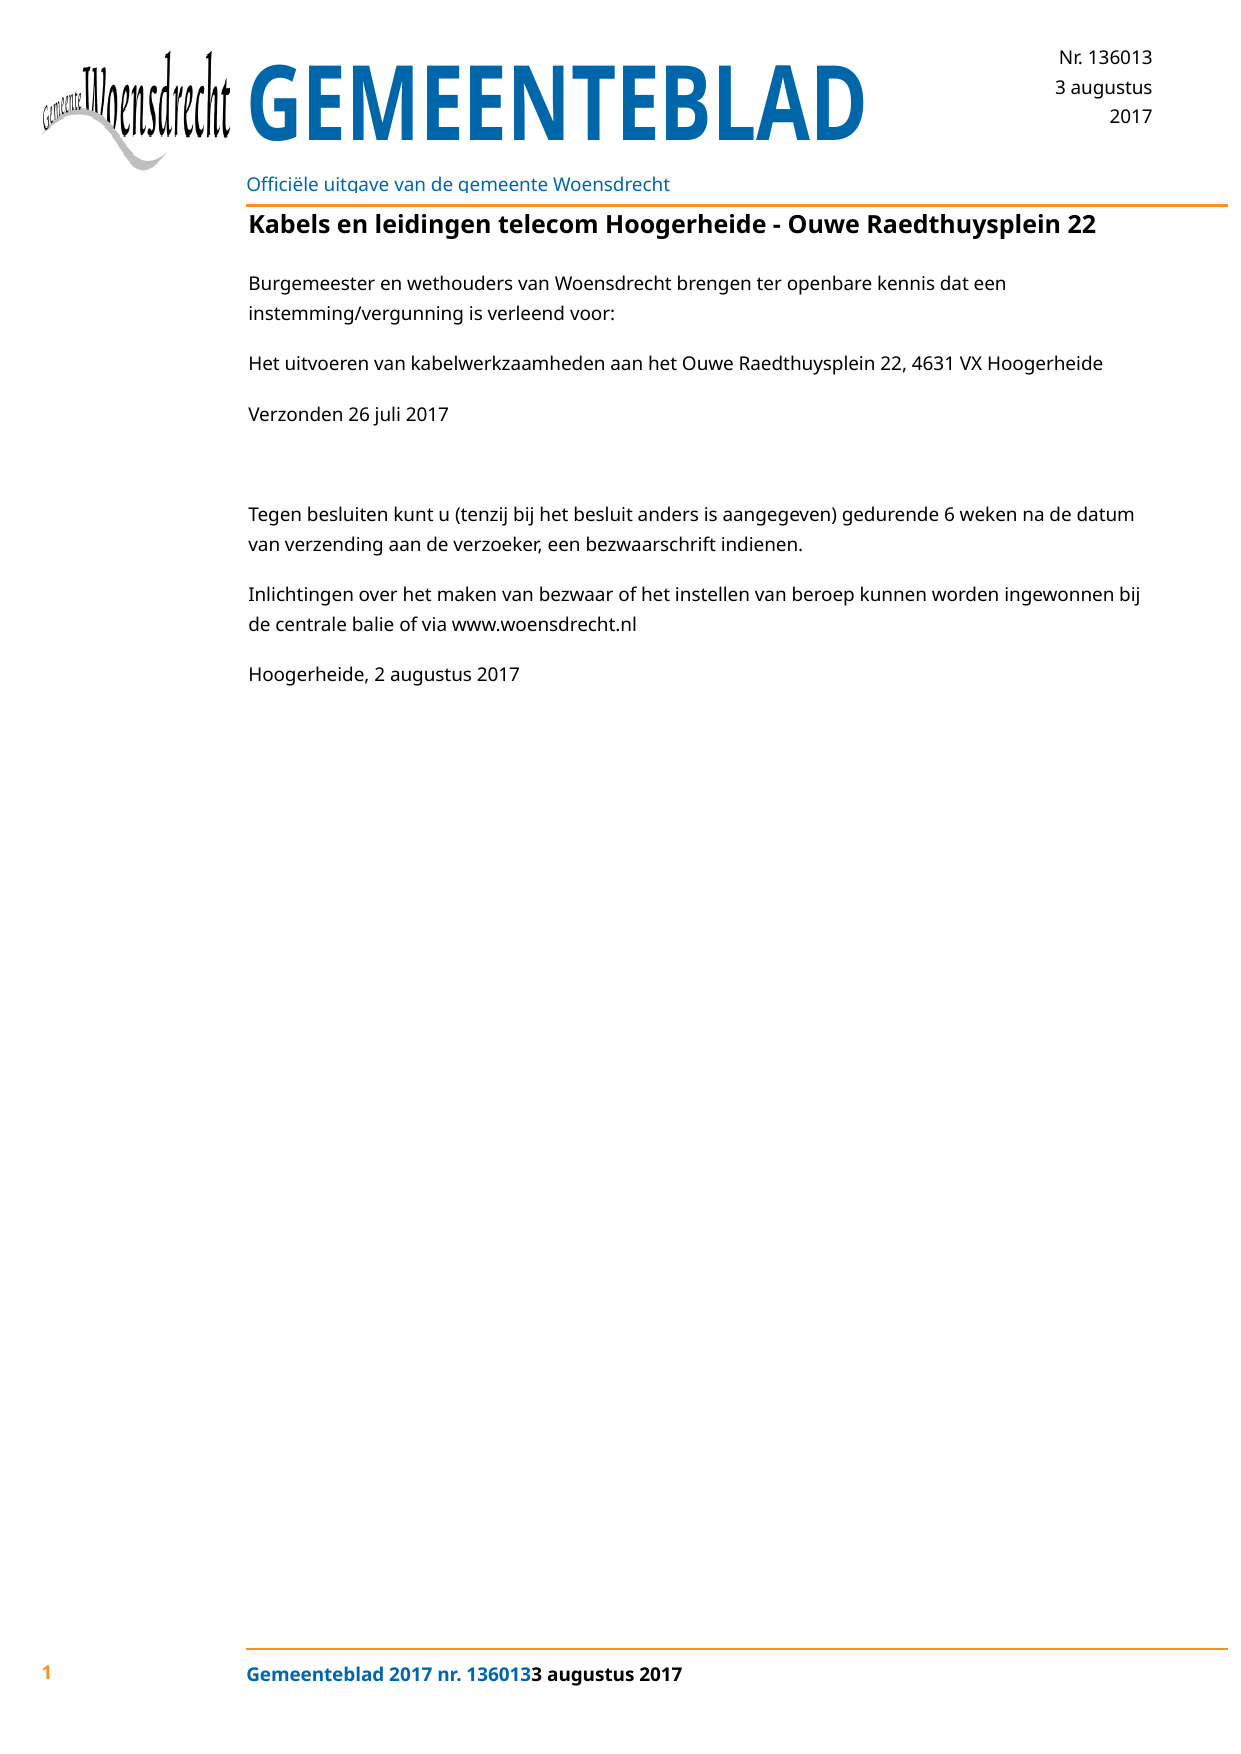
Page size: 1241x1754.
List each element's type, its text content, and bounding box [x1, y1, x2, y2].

text Inlichtingen over het maken van bezwaar of het instellen van beroep kunnen worden ingewonnen bij de centrale balie of via www.woensdrecht.nl [248, 582, 1152, 637]
text Tegen besluiten kunt u (tenzij bij het besluit anders is aangegeven) gedurende 6 weken na de datum van verzending aan de verzoeker, een bezwaarschrift indienen. [248, 502, 1152, 557]
text Hoogerheide, 2 augustus 2017 [248, 662, 1152, 687]
text Verzonden 26 juli 2017 [248, 401, 1152, 426]
text Burgemeester en wethouders van Woensdrecht brengen ter openbare kennis dat een instemming/vergunning is verleend voor: [248, 270, 1152, 326]
picture [41, 47, 231, 172]
text Kabels en leidingen telecom Hoogerheide - Ouwe Raedthuysplein 22 [248, 207, 1152, 241]
text Het uitvoeren van kabelwerkzaamheden aan het Ouwe Raedthuysplein 22, 4631 VX Hoogerheide [248, 350, 1152, 376]
